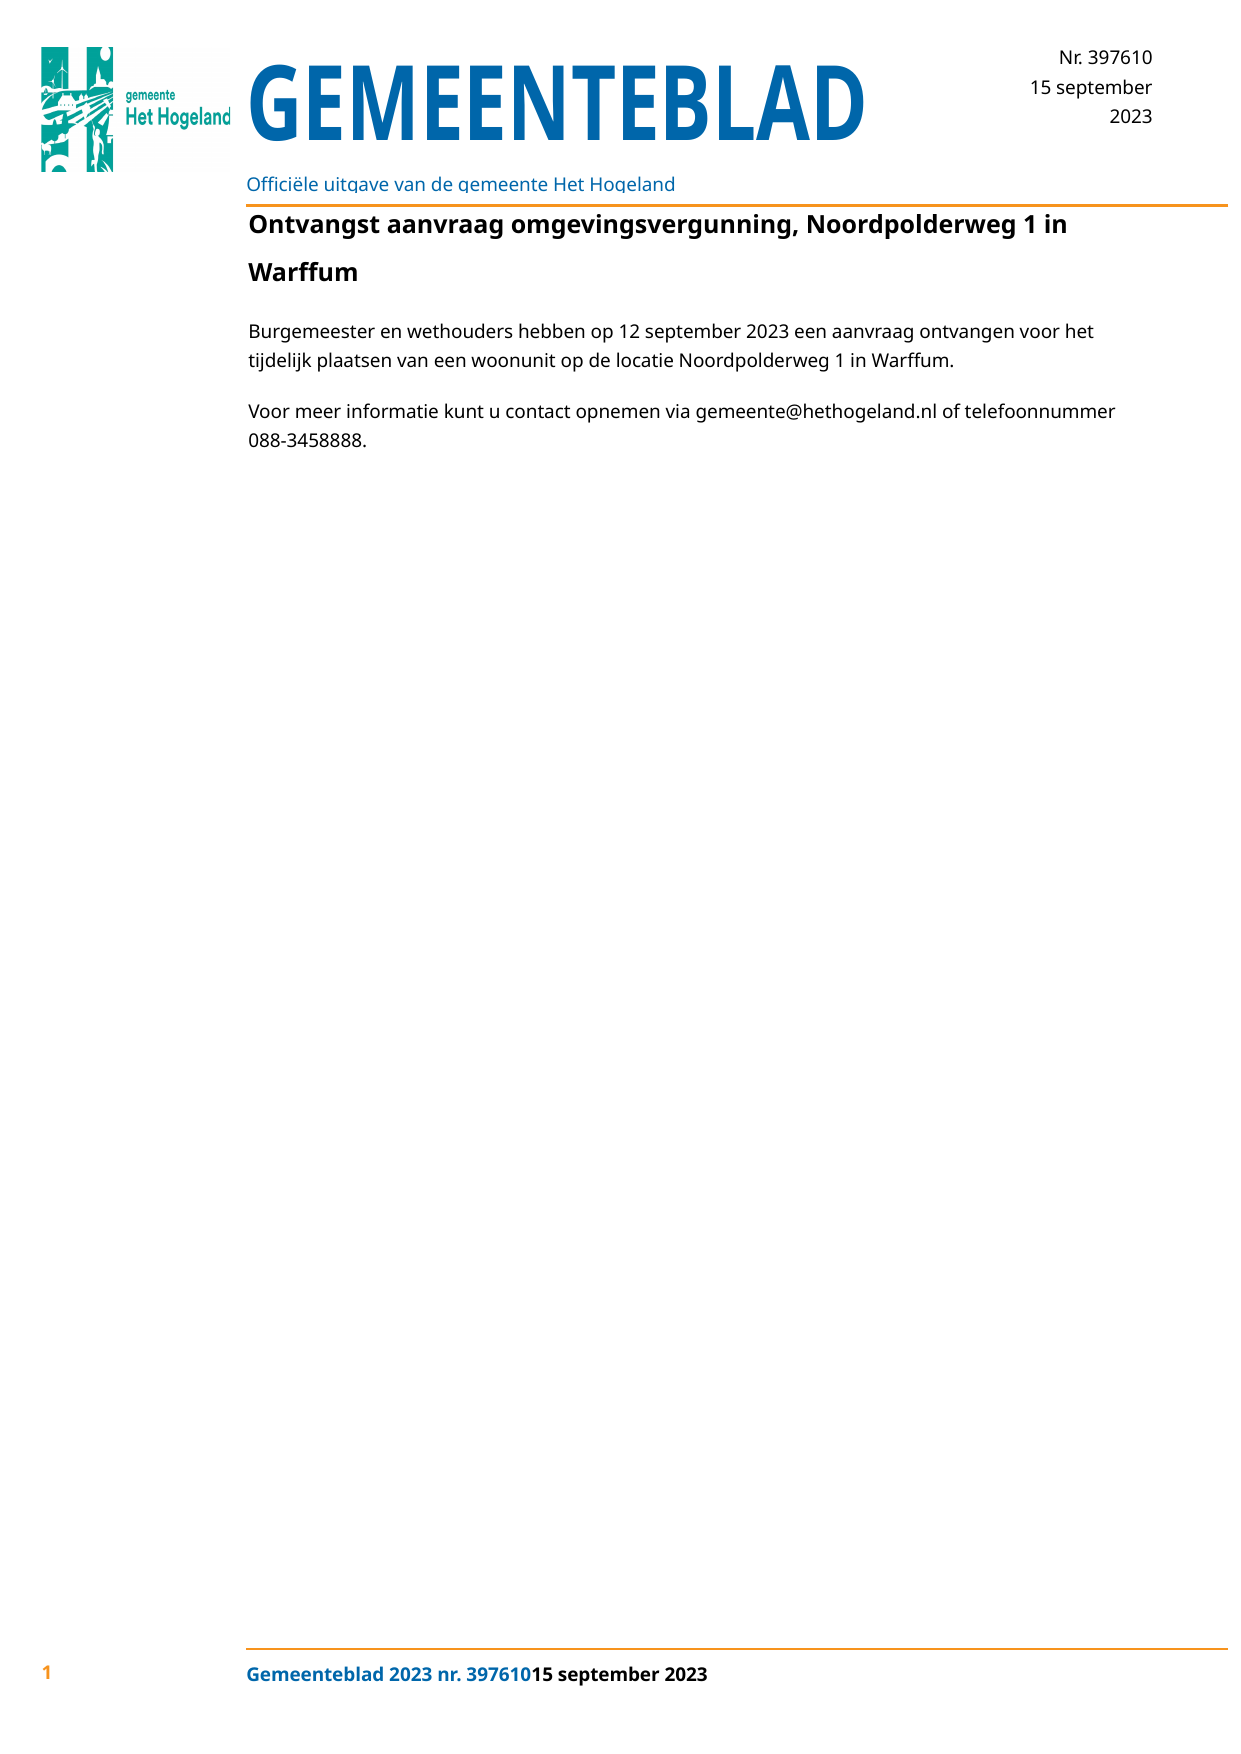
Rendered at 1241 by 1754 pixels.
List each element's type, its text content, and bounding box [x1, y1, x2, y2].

text Ontvangst aanvraag omgevingsvergunning, Noordpolderweg 1 in Warffum [248, 207, 1152, 288]
picture [41, 47, 231, 172]
text Voor meer informatie kunt u contact opnemen via gemeente@hethogeland.nl of telefoonnummer 088-3458888. [248, 398, 1152, 453]
text Burgemeester en wethouders hebben op 12 september 2023 een aanvraag ontvangen voor het tijdelijk plaatsen van een woonunit op de locatie Noordpolderweg 1 in Warffum. [248, 318, 1152, 373]
